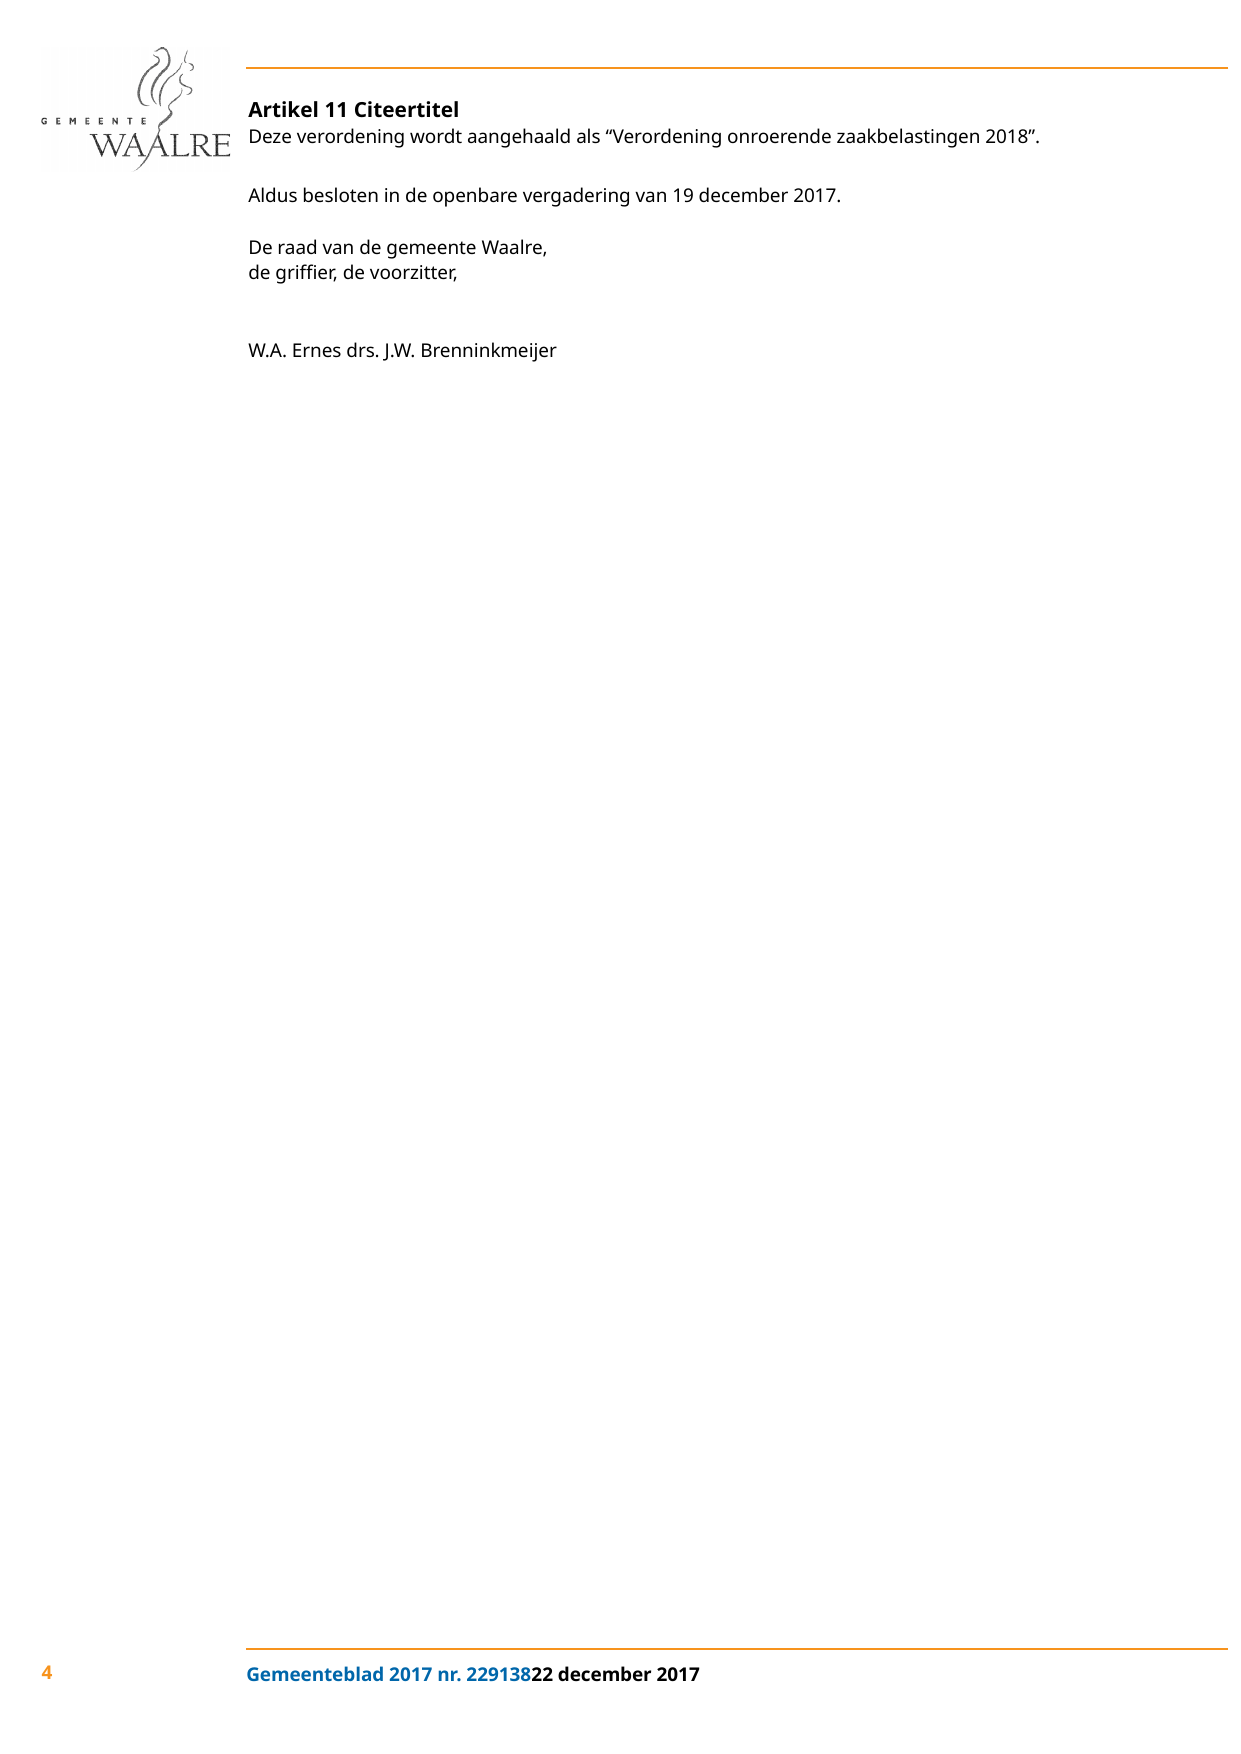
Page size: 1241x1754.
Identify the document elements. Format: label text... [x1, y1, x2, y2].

text Deze verordening wordt aangehaald als “Verordening onroerende zaakbelastingen 2018”. [248, 123, 1152, 149]
text W.A. Ernes drs. J.W. Brenninkmeijer [248, 337, 1152, 362]
picture [41, 47, 231, 172]
text Aldus besloten in de openbare vergadering van 19 december 2017. [248, 182, 1152, 208]
text Artikel 11 Citeertitel [248, 95, 1152, 123]
text De raad van de gemeente Waalre, [248, 234, 1152, 259]
text de griffier, de voorzitter, [248, 259, 1152, 285]
